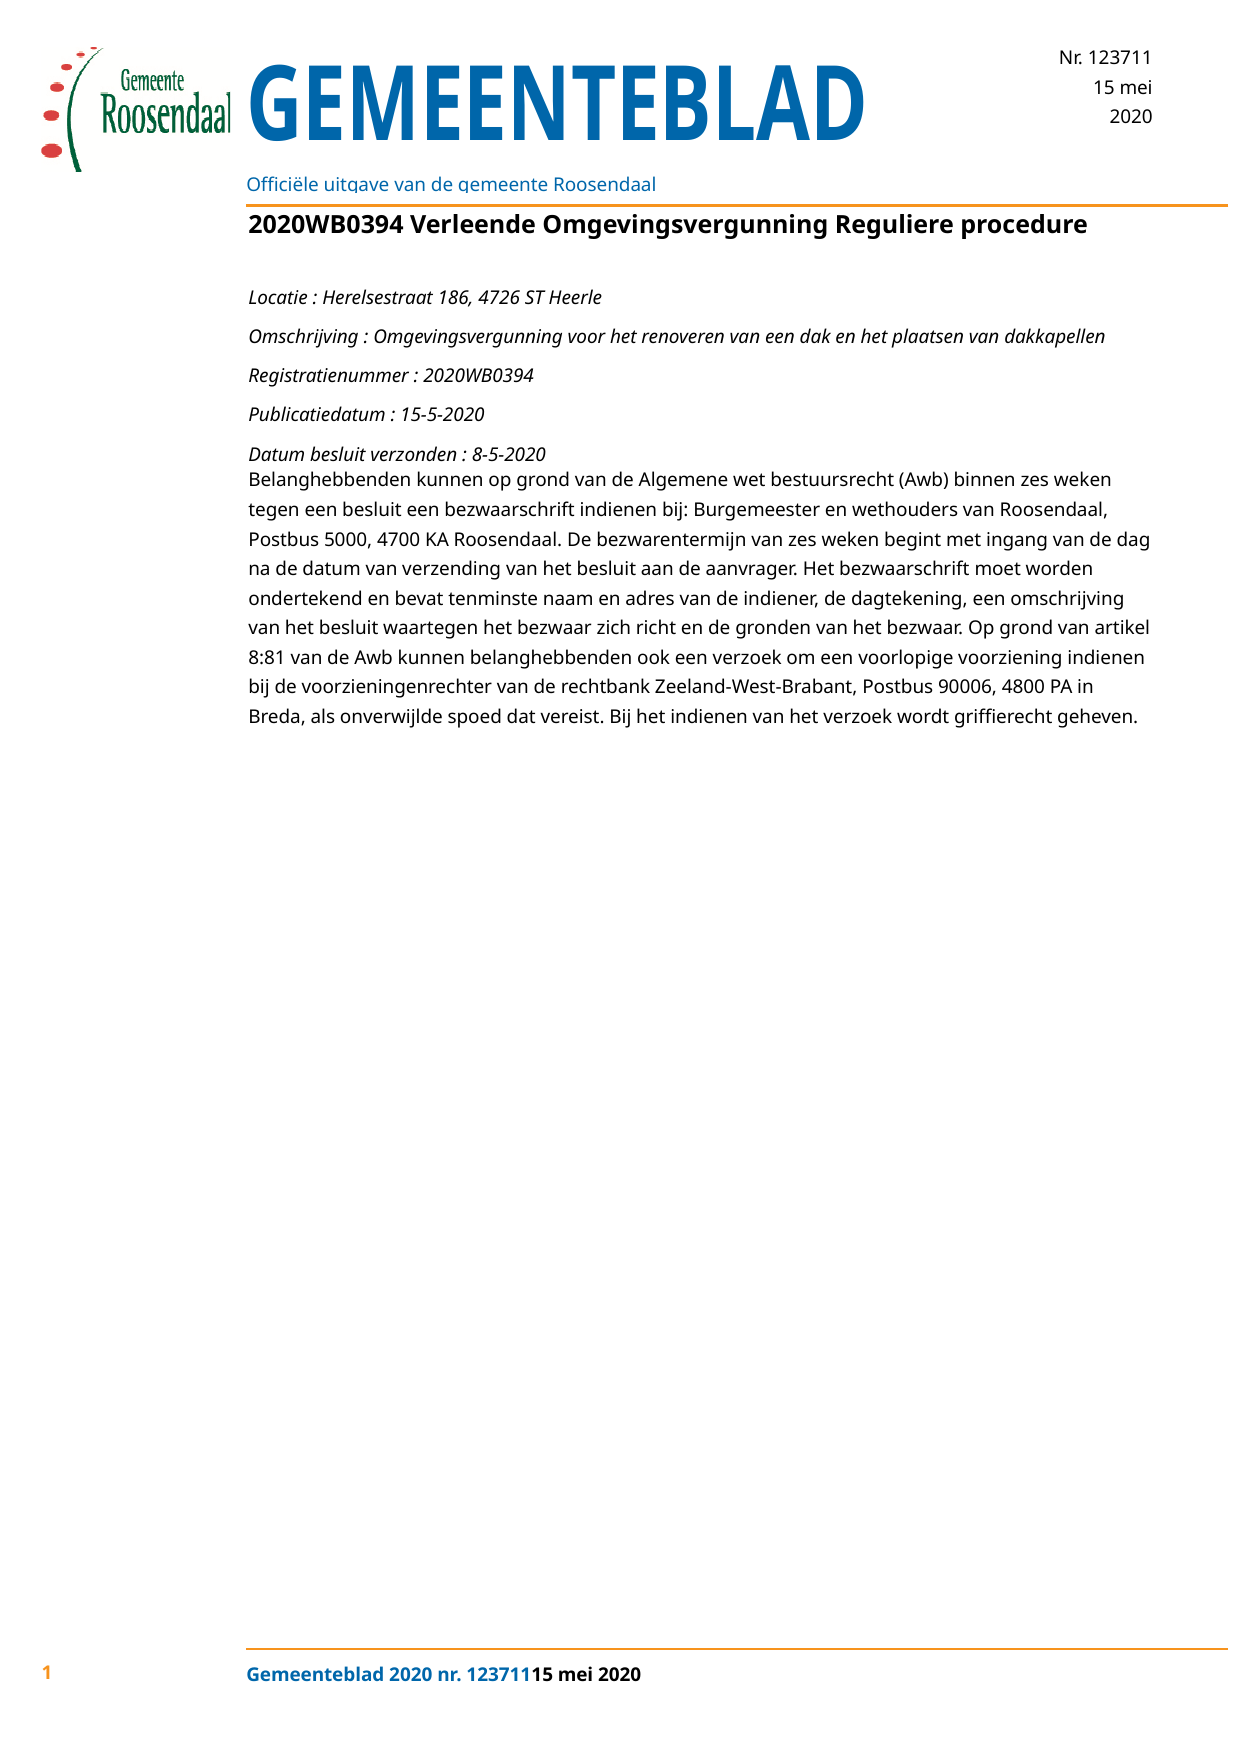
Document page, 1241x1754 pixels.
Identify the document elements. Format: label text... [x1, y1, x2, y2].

text Registratienummer : 2020WB0394 [248, 362, 1152, 388]
text Locatie : Herelsestraat 186, 4726 ST Heerle [248, 284, 1152, 309]
text Omschrijving : Omgevingsvergunning voor het renoveren van een dak en het plaatsen van dakkapellen [248, 323, 1152, 349]
picture [41, 47, 231, 172]
text Datum besluit verzonden : 8-5-2020 [248, 441, 1152, 467]
text 2020WB0394 Verleende Omgevingsvergunning Reguliere procedure [248, 207, 1152, 241]
text Belanghebbenden kunnen op grond van de Algemene wet bestuursrecht (Awb) binnen zes weken tegen een besluit een bezwaarschrift indienen bij: Burgemeester en wethouders van Roosendaal, Postbus 5000, 4700 KA Roosendaal. De bezwarentermijn van zes weken begint met ingang van de dag na de datum van verzending van het besluit aan de aanvrager. Het bezwaarschrift moet worden ondertekend en bevat tenminste naam en adres van de indiener, de dagtekening, een omschrijving van het besluit waartegen het bezwaar zich richt en de gronden van het bezwaar. Op grond van artikel 8:81 van de Awb kunnen belanghebbenden ook een verzoek om een voorlopige voorziening indienen bij de voorzieningenrechter van de rechtbank Zeeland-West-Brabant, Postbus 90006, 4800 PA in Breda, als onverwijlde spoed dat vereist. Bij het indienen van het verzoek wordt griffierecht geheven. [248, 467, 1152, 729]
text Publicatiedatum : 15-5-2020 [248, 402, 1152, 427]
